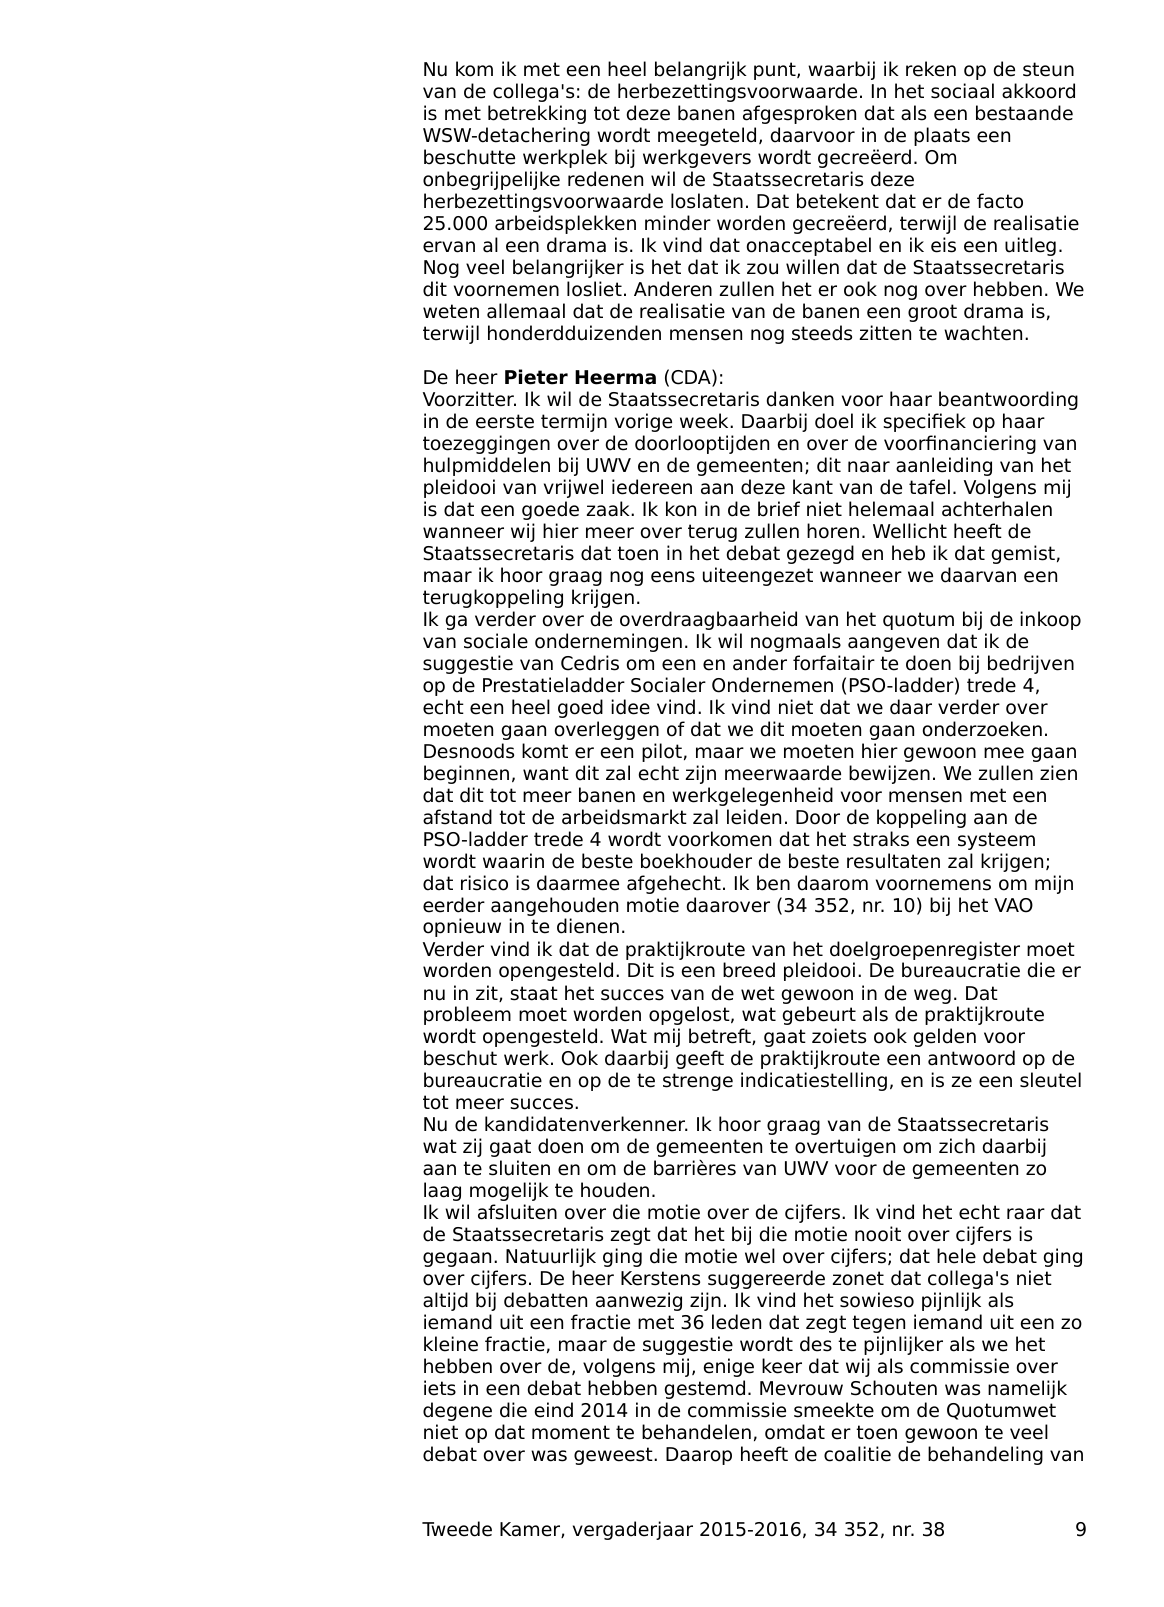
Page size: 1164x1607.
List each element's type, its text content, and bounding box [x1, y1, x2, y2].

text Voorzitter. Ik wil de Staatssecretaris danken voor haar beantwoording in de eerste termijn vorige week. Daarbij doel ik specifiek op haar toezeggingen over de doorlooptijden en over de voorfinanciering van hulpmiddelen bij UWV en de gemeenten; dit naar aanleiding van het pleidooi van vrijwel iedereen aan deze kant van de tafel. Volgens mij is dat een goede zaak. Ik kon in de brief niet helemaal achterhalen wanneer wij hier meer over terug zullen horen. Wellicht heeft de Staatssecretaris dat toen in het debat gezegd en heb ik dat gemist, maar ik hoor graag nog eens uiteengezet wanneer we daarvan een terugkoppeling krijgen. [422, 389, 1087, 609]
text De heer Pieter Heerma (CDA): [422, 367, 1087, 389]
text Nu de kandidatenverkenner. Ik hoor graag van de Staatssecretaris wat zij gaat doen om de gemeenten te overtuigen om zich daarbij aan te sluiten en om de barrières van UWV voor de gemeenten zo laag mogelijk te houden. [422, 1114, 1087, 1202]
text Verder vind ik dat de praktijkroute van het doelgroepenregister moet worden opengesteld. Dit is een breed pleidooi. De bureaucratie die er nu in zit, staat het succes van de wet gewoon in de weg. Dat probleem moet worden opgelost, wat gebeurt als de praktijkroute wordt opengesteld. Wat mij betreft, gaat zoiets ook gelden voor beschut werk. Ook daarbij geeft de praktijkroute een antwoord op de bureaucratie en op de te strenge indicatiestelling, en is ze een sleutel tot meer succes. [422, 938, 1087, 1114]
text Ik ga verder over de overdraagbaarheid van het quotum bij de inkoop van sociale ondernemingen. Ik wil nogmaals aangeven dat ik de suggestie van Cedris om een en ander forfaitair te doen bij bedrijven op de Prestatieladder Socialer Ondernemen (PSO-ladder) trede 4, echt een heel goed idee vind. Ik vind niet dat we daar verder over moeten gaan overleggen of dat we dit moeten gaan onderzoeken. Desnoods komt er een pilot, maar we moeten hier gewoon mee gaan beginnen, want dit zal echt zijn meerwaarde bewijzen. We zullen zien dat dit tot meer banen en werkgelegenheid voor mensen met een afstand tot de arbeidsmarkt zal leiden. Door de koppeling aan de PSO-ladder trede 4 wordt voorkomen dat het straks een systeem wordt waarin de beste boekhouder de beste resultaten zal krijgen; dat risico is daarmee afgehecht. Ik ben daarom voornemens om mijn eerder aangehouden motie daarover (34 352, nr. 10) bij het VAO opnieuw in te dienen. [422, 609, 1087, 938]
text Ik wil afsluiten over die motie over de cijfers. Ik vind het echt raar dat de Staatssecretaris zegt dat het bij die motie nooit over cijfers is gegaan. Natuurlijk ging die motie wel over cijfers; dat hele debat ging over cijfers. De heer Kerstens suggereerde zonet dat collega's niet altijd bij debatten aanwezig zijn. Ik vind het sowieso pijnlijk als iemand uit een fractie met 36 leden dat zegt tegen iemand uit een zo kleine fractie, maar de suggestie wordt des te pijnlijker als we het hebben over de, volgens mij, enige keer dat wij als commissie over iets in een debat hebben gestemd. Mevrouw Schouten was namelijk degene die eind 2014 in de commissie smeekte om de Quotumwet niet op dat moment te behandelen, omdat er toen gewoon te veel debat over was geweest. Daarop heeft de coalitie de behandeling van [422, 1202, 1087, 1466]
text Nu kom ik met een heel belangrijk punt, waarbij ik reken op de steun van de collega's: de herbezettingsvoorwaarde. In het sociaal akkoord is met betrekking tot deze banen afgesproken dat als een bestaande WSW-detachering wordt meegeteld, daarvoor in de plaats een beschutte werkplek bij werkgevers wordt gecreëerd. Om onbegrijpelijke redenen wil de Staatssecretaris deze herbezettingsvoorwaarde loslaten. Dat betekent dat er de facto 25.000 arbeidsplekken minder worden gecreëerd, terwijl de realisatie ervan al een drama is. Ik vind dat onacceptabel en ik eis een uitleg. Nog veel belangrijker is het dat ik zou willen dat de Staatssecretaris dit voornemen losliet. Anderen zullen het er ook nog over hebben. We weten allemaal dat de realisatie van de banen een groot drama is, terwijl honderdduizenden mensen nog steeds zitten te wachten. [422, 59, 1087, 345]
